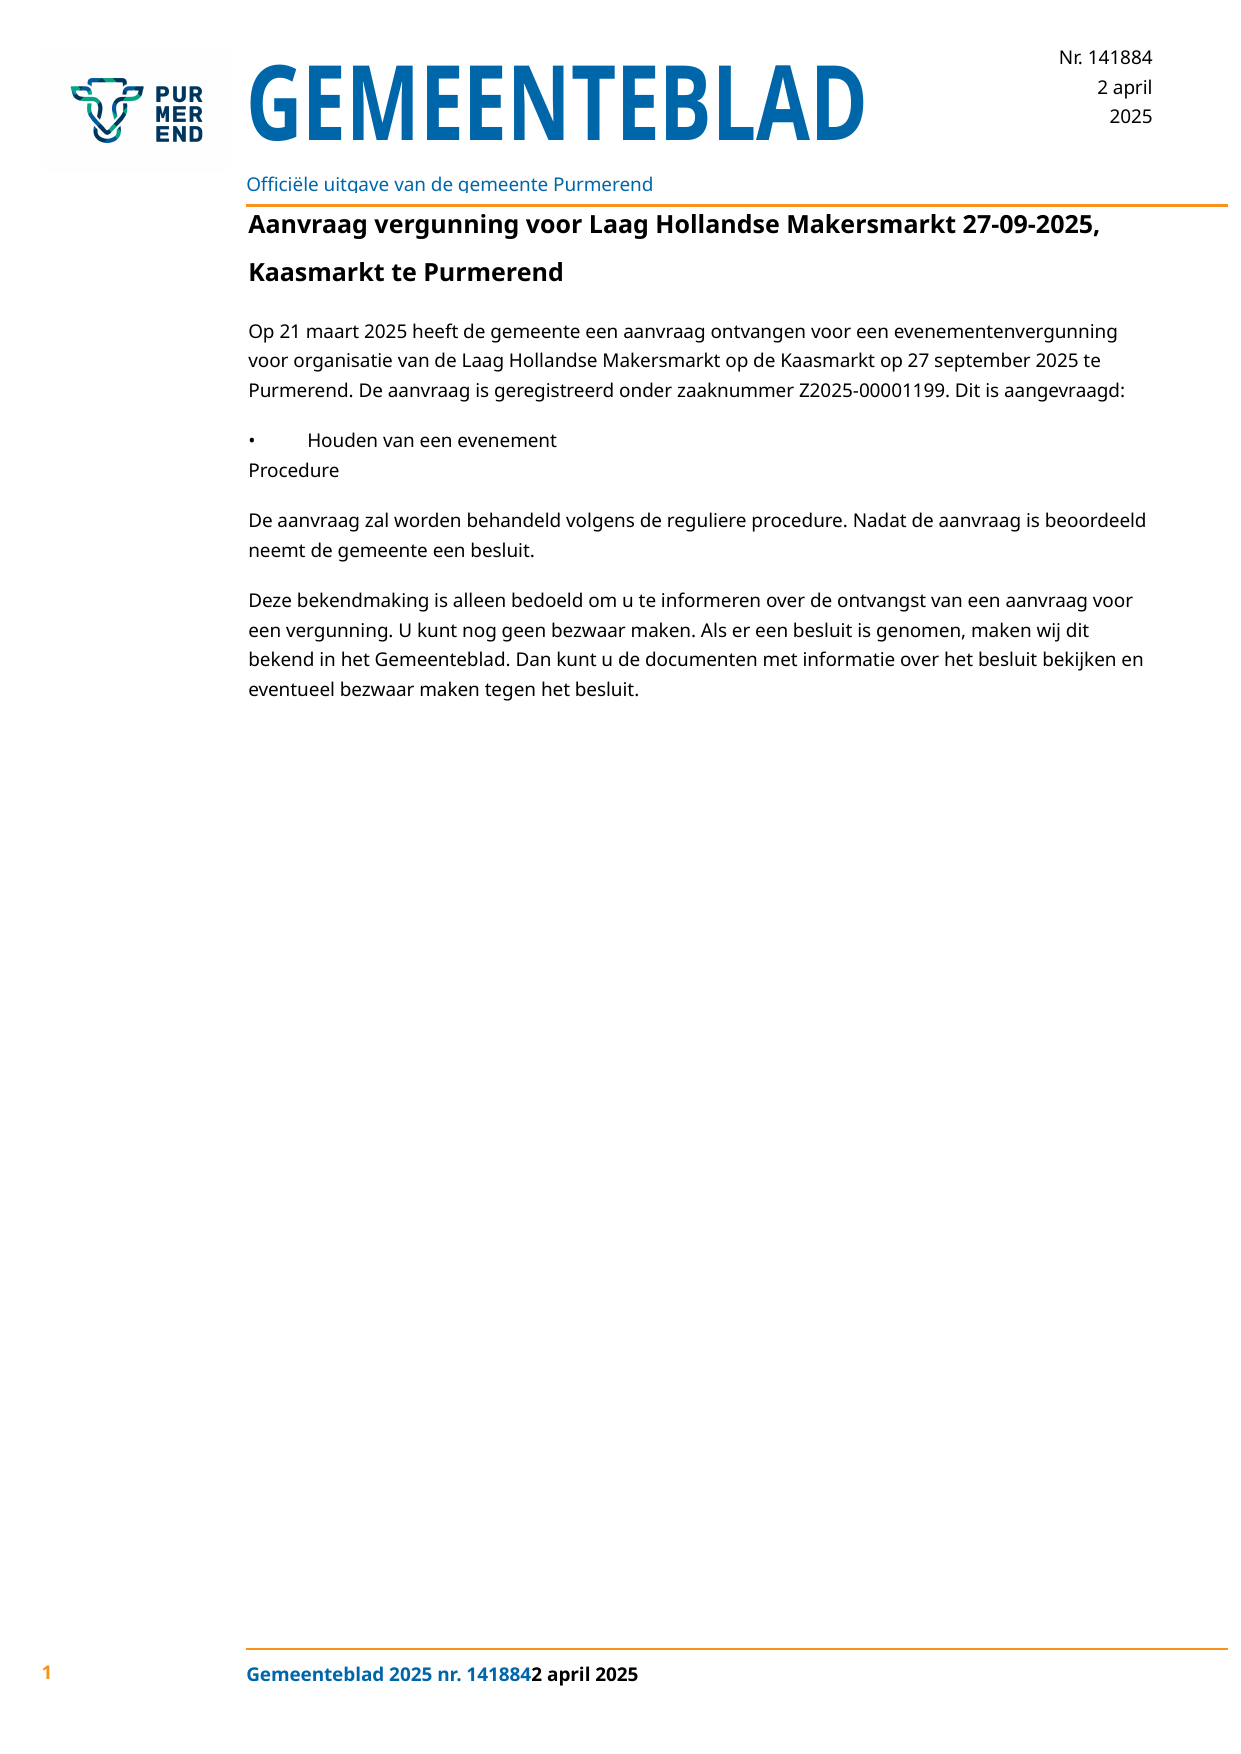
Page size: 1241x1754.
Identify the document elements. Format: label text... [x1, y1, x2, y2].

picture [41, 47, 231, 172]
text Procedure [248, 457, 1152, 483]
text Op 21 maart 2025 heeft de gemeente een aanvraag ontvangen voor een evenementenvergunning voor organisatie van de Laag Hollandse Makersmarkt op de Kaasmarkt op 27 september 2025 te Purmerend. De aanvraag is geregistreerd onder zaaknummer Z2025-00001199. Dit is aangevraagd: [248, 318, 1152, 403]
text Deze bekendmaking is alleen bedoeld om u te informeren over de ontvangst van een aanvraag voor een vergunning. U kunt nog geen bezwaar maken. Als er een besluit is genomen, maken wij dit bekend in het Gemeenteblad. Dan kunt u de documenten met informatie over het besluit bekijken en eventueel bezwaar maken tegen het besluit. [248, 587, 1152, 702]
text Aanvraag vergunning voor Laag Hollandse Makersmarkt 27-09-2025, Kaasmarkt te Purmerend [248, 207, 1152, 288]
text De aanvraag zal worden behandeld volgens de reguliere procedure. Nadat de aanvraag is beoordeeld neemt de gemeente een besluit. [248, 507, 1152, 563]
list Houden van een evenement [248, 427, 1152, 453]
